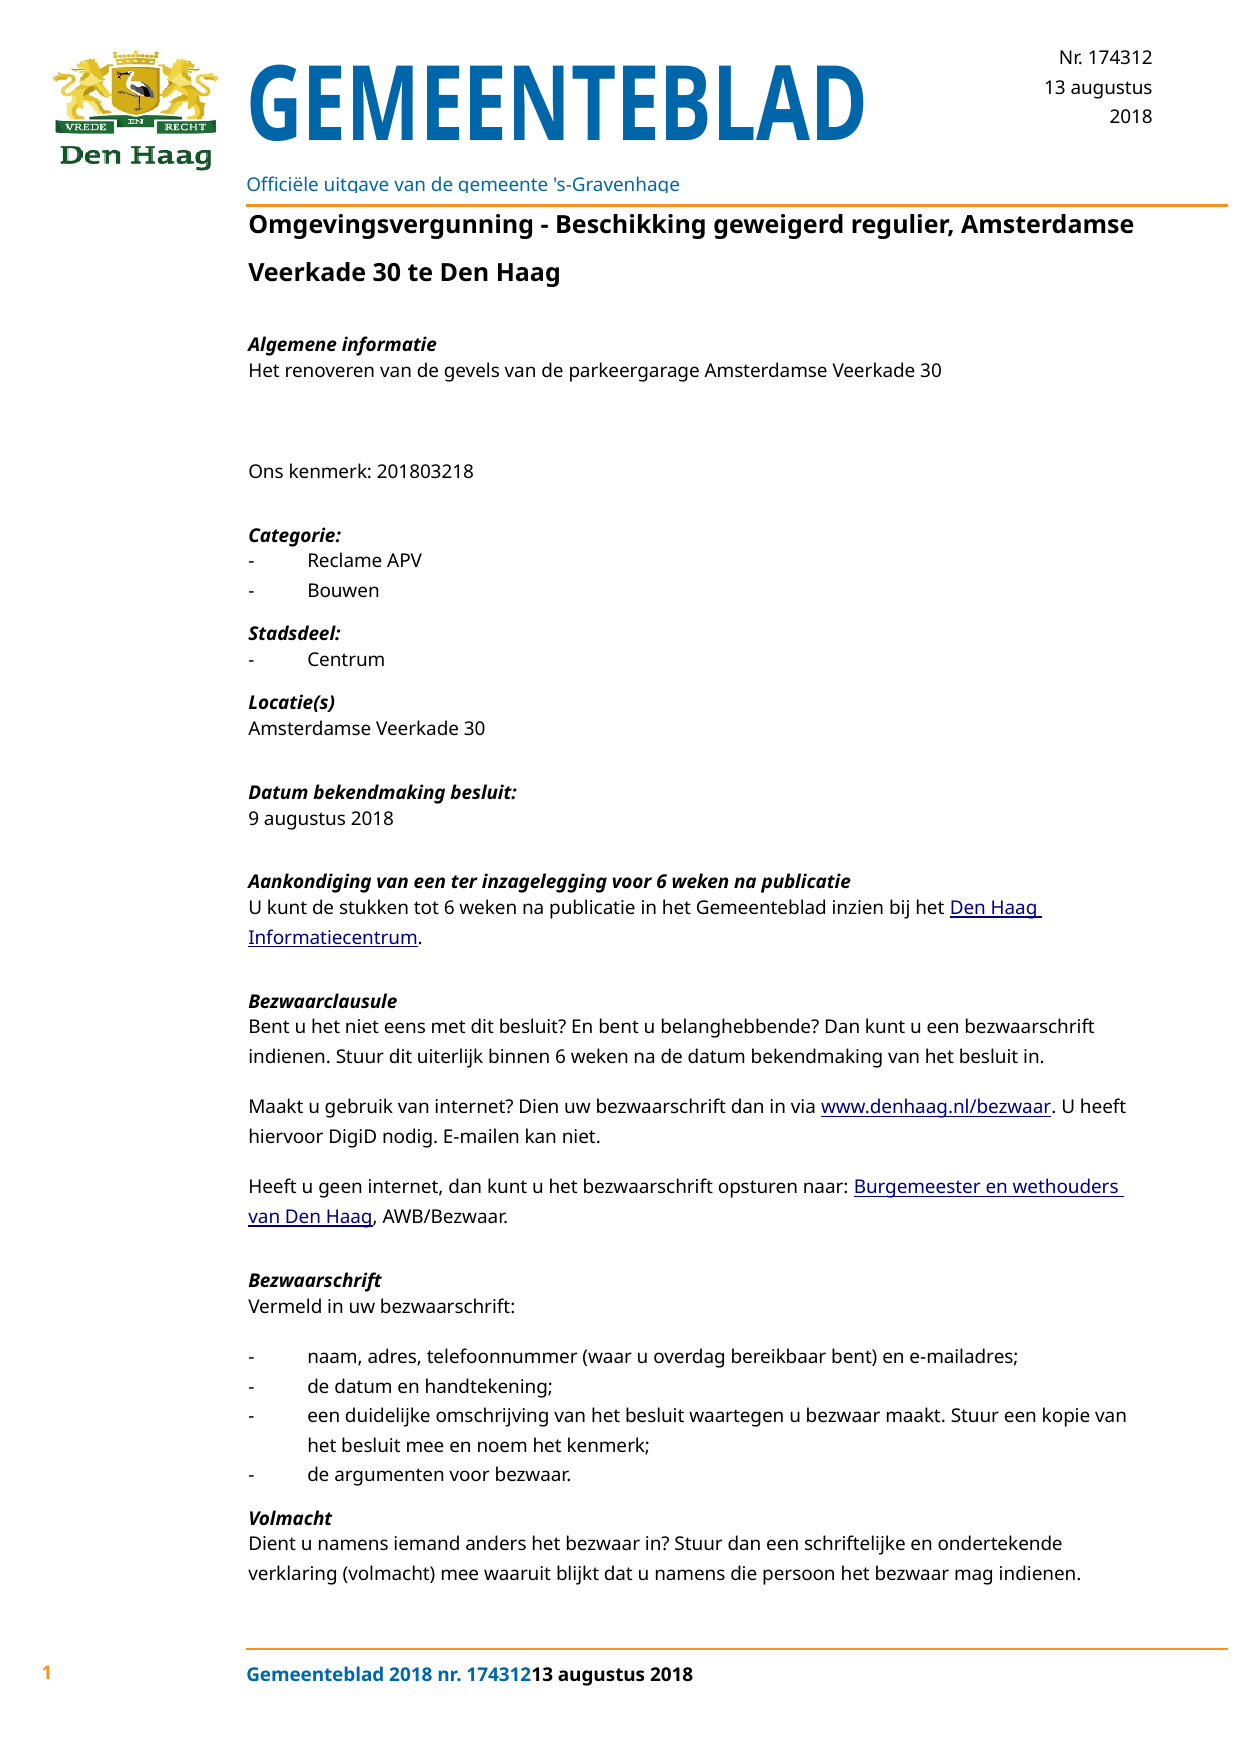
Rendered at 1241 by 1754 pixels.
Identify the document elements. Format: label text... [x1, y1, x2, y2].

text Algemene informatie [248, 331, 1152, 357]
list Reclame APV [248, 548, 1152, 573]
list de argumenten voor bezwaar. [248, 1462, 1152, 1487]
text Omgevingsvergunning - Beschikking geweigerd regulier, Amsterdamse Veerkade 30 te Den Haag [248, 207, 1152, 288]
text Ons kenmerk: 201803218 [248, 458, 1152, 484]
text Categorie: [248, 522, 1152, 548]
text Het renoveren van de gevels van de parkeergarage Amsterdamse Veerkade 30 [248, 357, 1152, 383]
text U kunt de stukken tot 6 weken na publicatie in het Gemeenteblad inzien bij het Den Haag Informatiecentrum. [248, 894, 1152, 950]
text Aankondiging van een ter inzagelegging voor 6 weken na publicatie [248, 869, 1152, 894]
list Centrum [248, 646, 1152, 672]
list de datum en handtekening; [248, 1373, 1152, 1399]
text Bent u het niet eens met dit besluit? En bent u belanghebbende? Dan kunt u een bezwaarschrift indienen. Stuur dit uiterlijk binnen 6 weken na de datum bekendmaking van het besluit in. [248, 1014, 1152, 1069]
picture [41, 47, 231, 172]
list Bouwen [248, 577, 1152, 603]
text Maakt u gebruik van internet? Dien uw bezwaarschrift dan in via www.denhaag.nl/bezwaar. U heeft hiervoor DigiD nodig. E-mailen kan niet. [248, 1094, 1152, 1149]
text Locatie(s) [248, 689, 1152, 715]
text Datum bekendmaking besluit: [248, 779, 1152, 805]
text Dient u namens iemand anders het bezwaar in? Stuur dan een schriftelijke en ondertekende verklaring (volmacht) mee waaruit blijkt dat u namens die persoon het bezwaar mag indienen. [248, 1531, 1152, 1586]
text Stadsdeel: [248, 620, 1152, 646]
text 9 augustus 2018 [248, 805, 1152, 830]
text Amsterdamse Veerkade 30 [248, 715, 1152, 741]
text Heeft u geen internet, dan kunt u het bezwaarschrift opsturen naar: Burgemeester en wethouders van Den Haag, AWB/Bezwaar. [248, 1174, 1152, 1229]
text Volmacht [248, 1505, 1152, 1531]
list een duidelijke omschrijving van het besluit waartegen u bezwaar maakt. Stuur een kopie van het besluit mee en noem het kenmerk; [248, 1402, 1152, 1458]
text Bezwaarclausule [248, 988, 1152, 1014]
text Bezwaarschrift [248, 1267, 1152, 1293]
text Vermeld in uw bezwaarschrift: [248, 1293, 1152, 1319]
list naam, adres, telefoonnummer (waar u overdag bereikbaar bent) en e-mailadres; [248, 1343, 1152, 1369]
